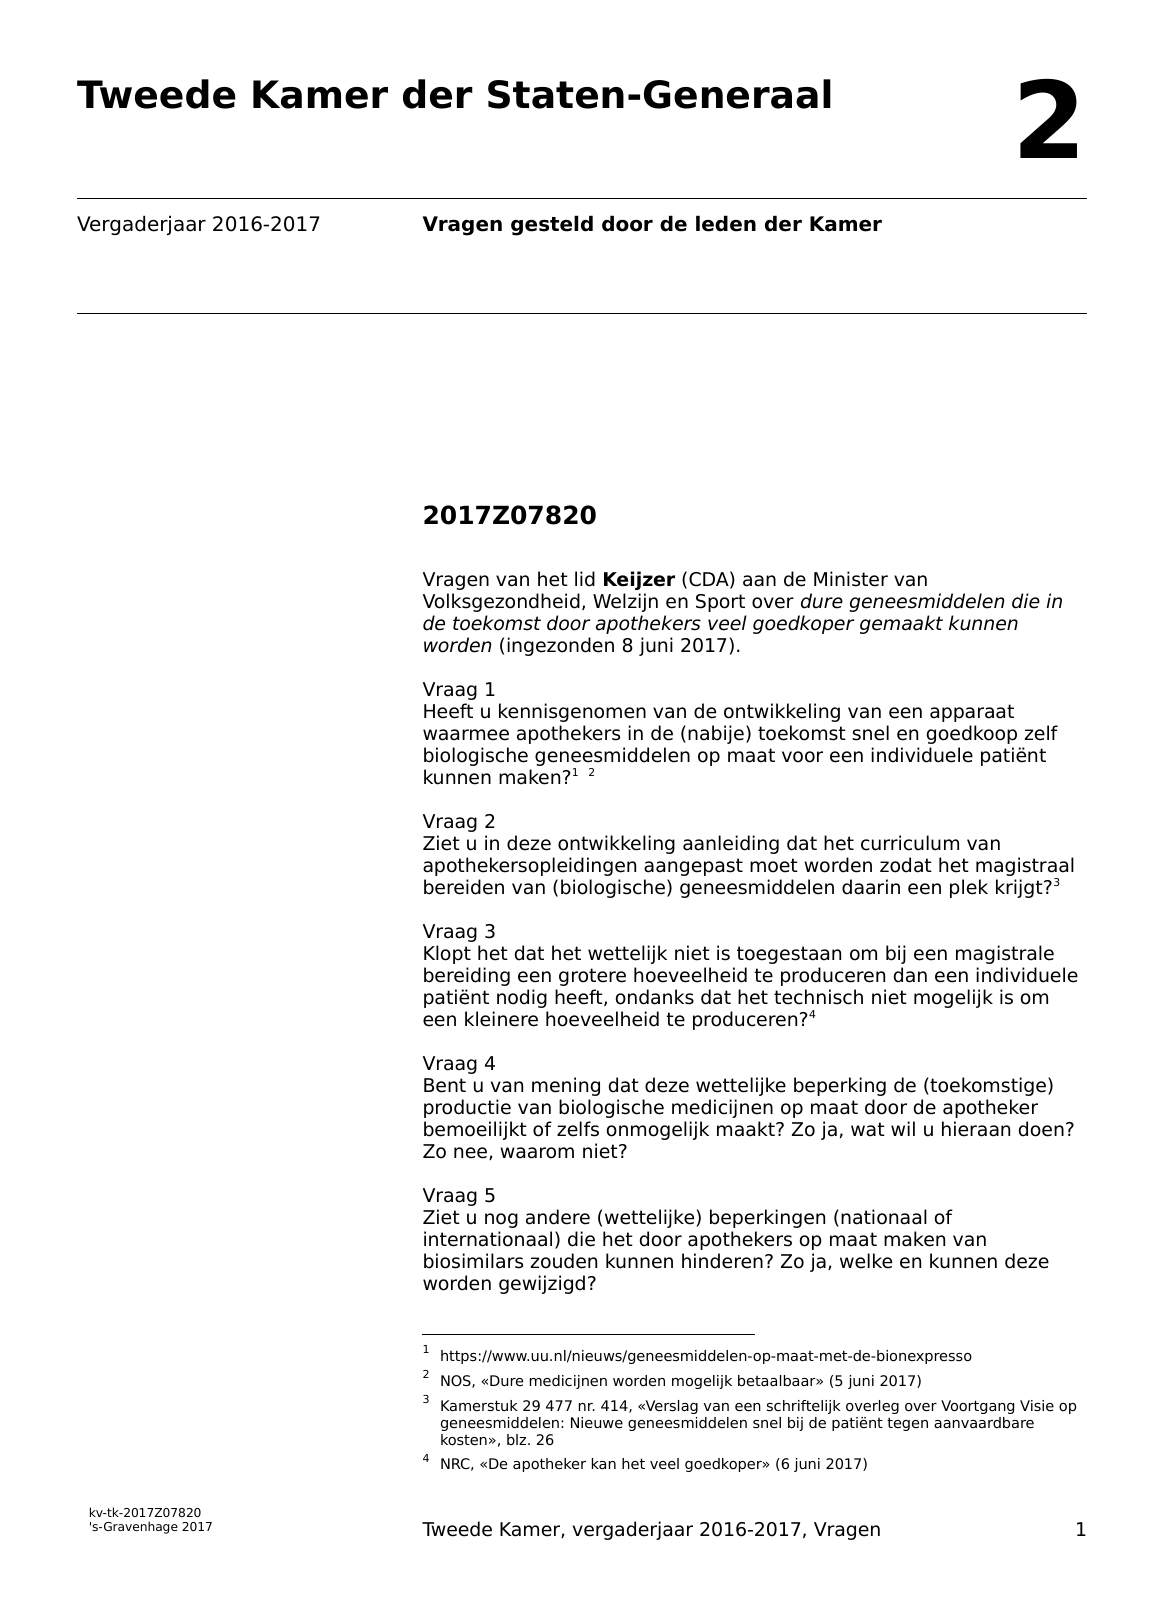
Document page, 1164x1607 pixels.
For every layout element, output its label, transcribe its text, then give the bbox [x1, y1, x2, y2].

text Vraag 1 [422, 679, 1087, 701]
text Vraag 2 [422, 811, 1087, 833]
text Heeft u kennisgenomen van de ontwikkeling van een apparaat waarmee apothekers in de (nabije) toekomst snel en goedkoop zelf biologische geneesmiddelen op maat voor een individuele patiënt kunnen maken? [422, 701, 1087, 789]
text Klopt het dat het wettelijk niet is toegestaan om bij een magistrale bereiding een grotere hoeveelheid te produceren dan een individuele patiënt nodig heeft, ondanks dat het technisch niet mogelijk is om een kleinere hoeveelheid te produceren? [422, 943, 1087, 1031]
text https://www.uu.nl/nieuws/geneesmiddelen-op-maat-met-de-bionexpresso [422, 1343, 1087, 1366]
table_cell Vergaderjaar 2016-2017 [77, 199, 422, 313]
text Vraag 5 [422, 1185, 1087, 1207]
text Vraag 4 [422, 1053, 1087, 1075]
text Ziet u in deze ontwikkeling aanleiding dat het curriculum van apothekersopleidingen aangepast moet worden zodat het magistraal bereiden van (biologische) geneesmiddelen daarin een plek krijgt? [422, 833, 1087, 899]
text 's-Gravenhage 2017 [88, 1520, 323, 1534]
text Vraag 3 [422, 921, 1087, 943]
text NOS, «Dure medicijnen worden mogelijk betaalbaar» (5 juni 2017) [422, 1368, 1087, 1391]
text Ziet u nog andere (wettelijke) beperkingen (nationaal of internationaal) die het door apothekers op maat maken van biosimilars zouden kunnen hinderen? Zo ja, welke en kunnen deze worden gewijzigd? [422, 1207, 1087, 1295]
table_header Tweede Kamer der Staten-Generaal [77, 59, 886, 198]
text Bent u van mening dat deze wettelijke beperking de (toekomstige) productie van biologische medicijnen op maat door de apotheker bemoeilijkt of zelfs onmogelijk maakt? Zo ja, wat wil u hieraan doen? Zo nee, waarom niet? [422, 1075, 1087, 1163]
text Kamerstuk 29 477 nr. 414, «Verslag van een schriftelijk overleg over Voortgang Visie op geneesmiddelen: Nieuwe geneesmiddelen snel bij de patiënt tegen aanvaardbare kosten», blz. 26 [422, 1393, 1087, 1449]
table_cell Vragen gesteld door de leden der Kamer [422, 199, 1087, 313]
text 2017Z07820 [422, 501, 1087, 531]
text NRC, «De apotheker kan het veel goedkoper» (6 juni 2017) [422, 1452, 1087, 1474]
text Vragen van het lid Keijzer (CDA) aan de Minister van Volksgezondheid, Welzijn en Sport over dure geneesmiddelen die in de toekomst door apothekers veel goedkoper gemaakt kunnen worden (ingezonden 8 juni 2017). [422, 569, 1087, 657]
text kv-tk-2017Z07820 [88, 1506, 323, 1520]
table_header 2 [886, 59, 1087, 198]
